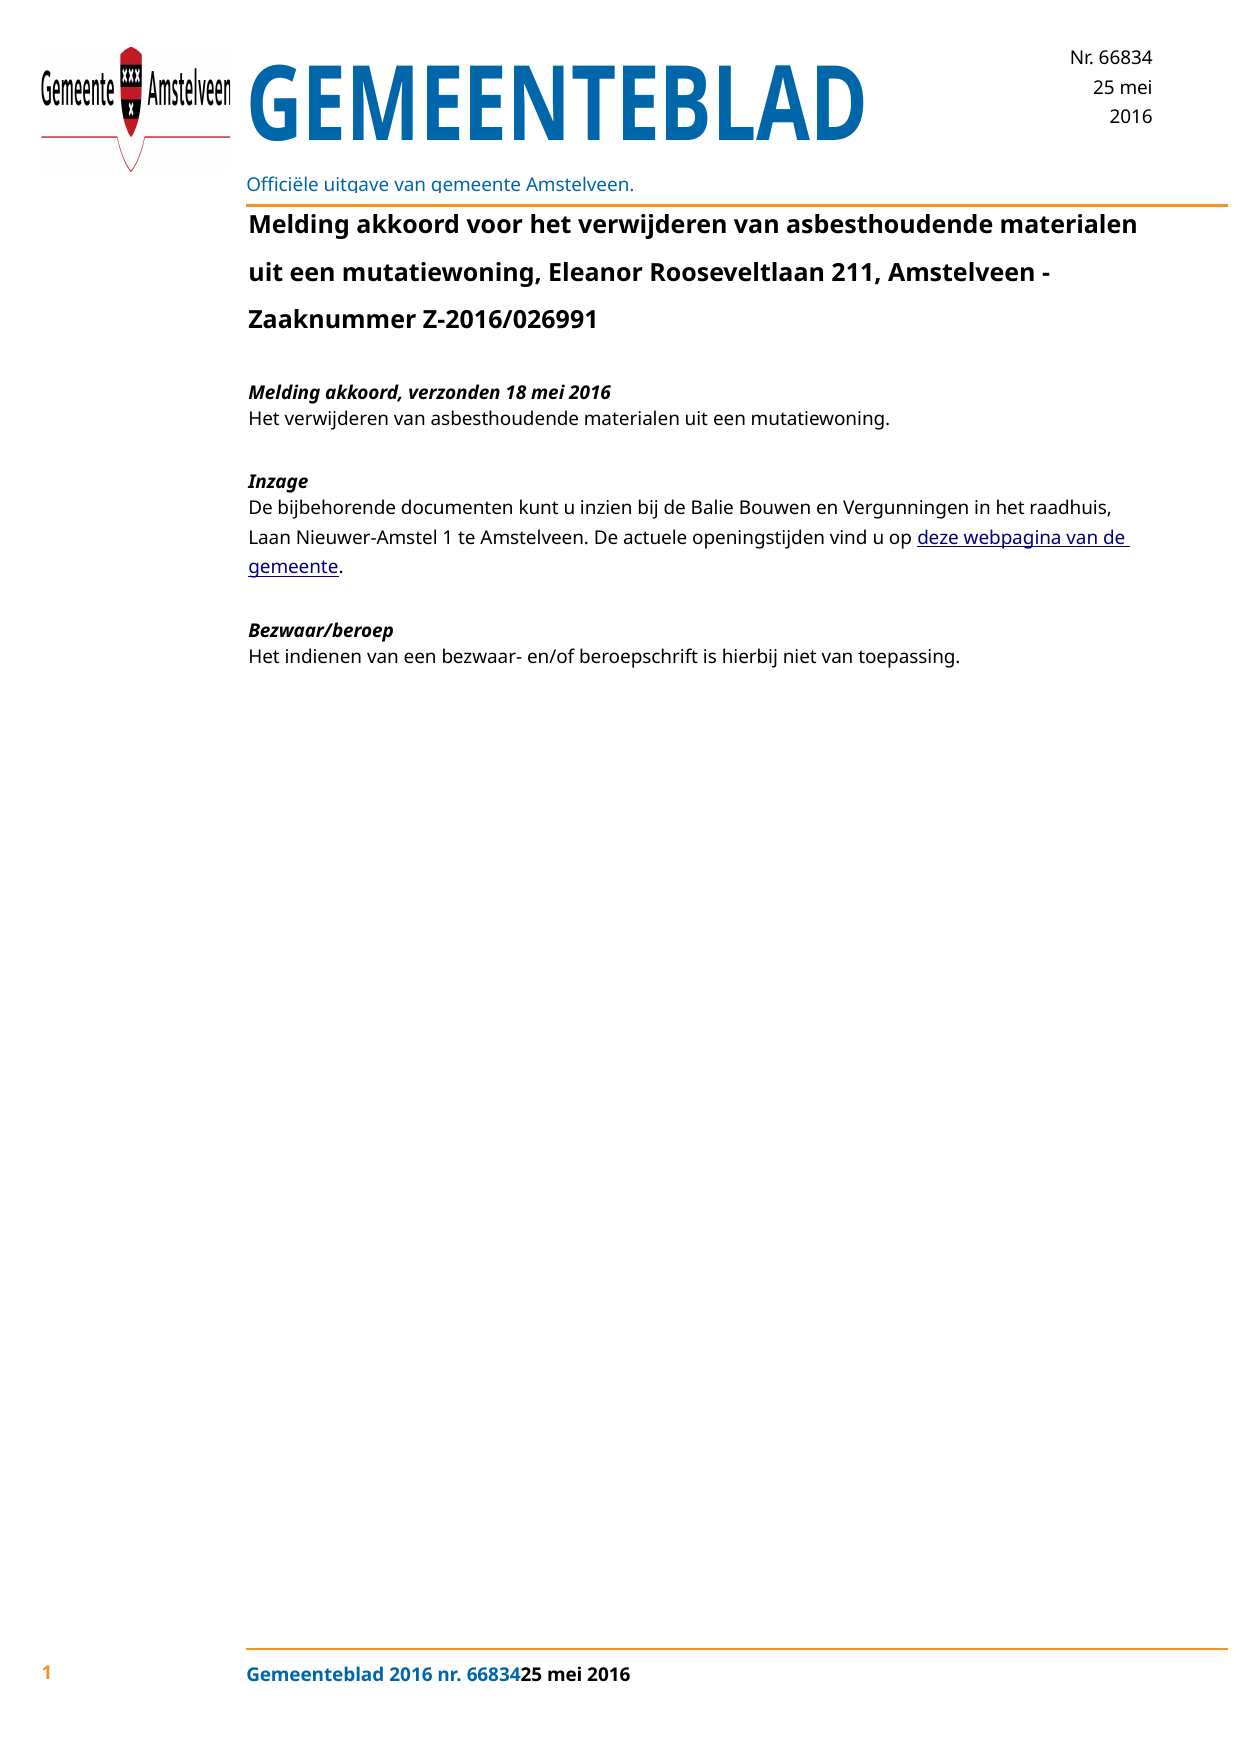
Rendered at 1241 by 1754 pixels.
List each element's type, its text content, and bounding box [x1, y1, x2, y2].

text Inzage [248, 469, 1152, 494]
text Het indienen van een bezwaar- en/of beroepschrift is hierbij niet van toepassing. [248, 643, 1152, 669]
text Melding akkoord, verzonden 18 mei 2016 [248, 379, 1152, 405]
text De bijbehorende documenten kunt u inzien bij de Balie Bouwen en Vergunningen in het raadhuis, Laan Nieuwer-Amstel 1 te Amstelveen. De actuele openingstijden vind u op deze webpagina van de gemeente. [248, 494, 1152, 579]
text Bezwaar/beroep [248, 618, 1152, 643]
text Het verwijderen van asbesthoudende materialen uit een mutatiewoning. [248, 405, 1152, 431]
picture [41, 47, 231, 172]
text Melding akkoord voor het verwijderen van asbesthoudende materialen uit een mutatiewoning, Eleanor Rooseveltlaan 211, Amstelveen - Zaaknummer Z-2016/026991 [248, 207, 1152, 336]
